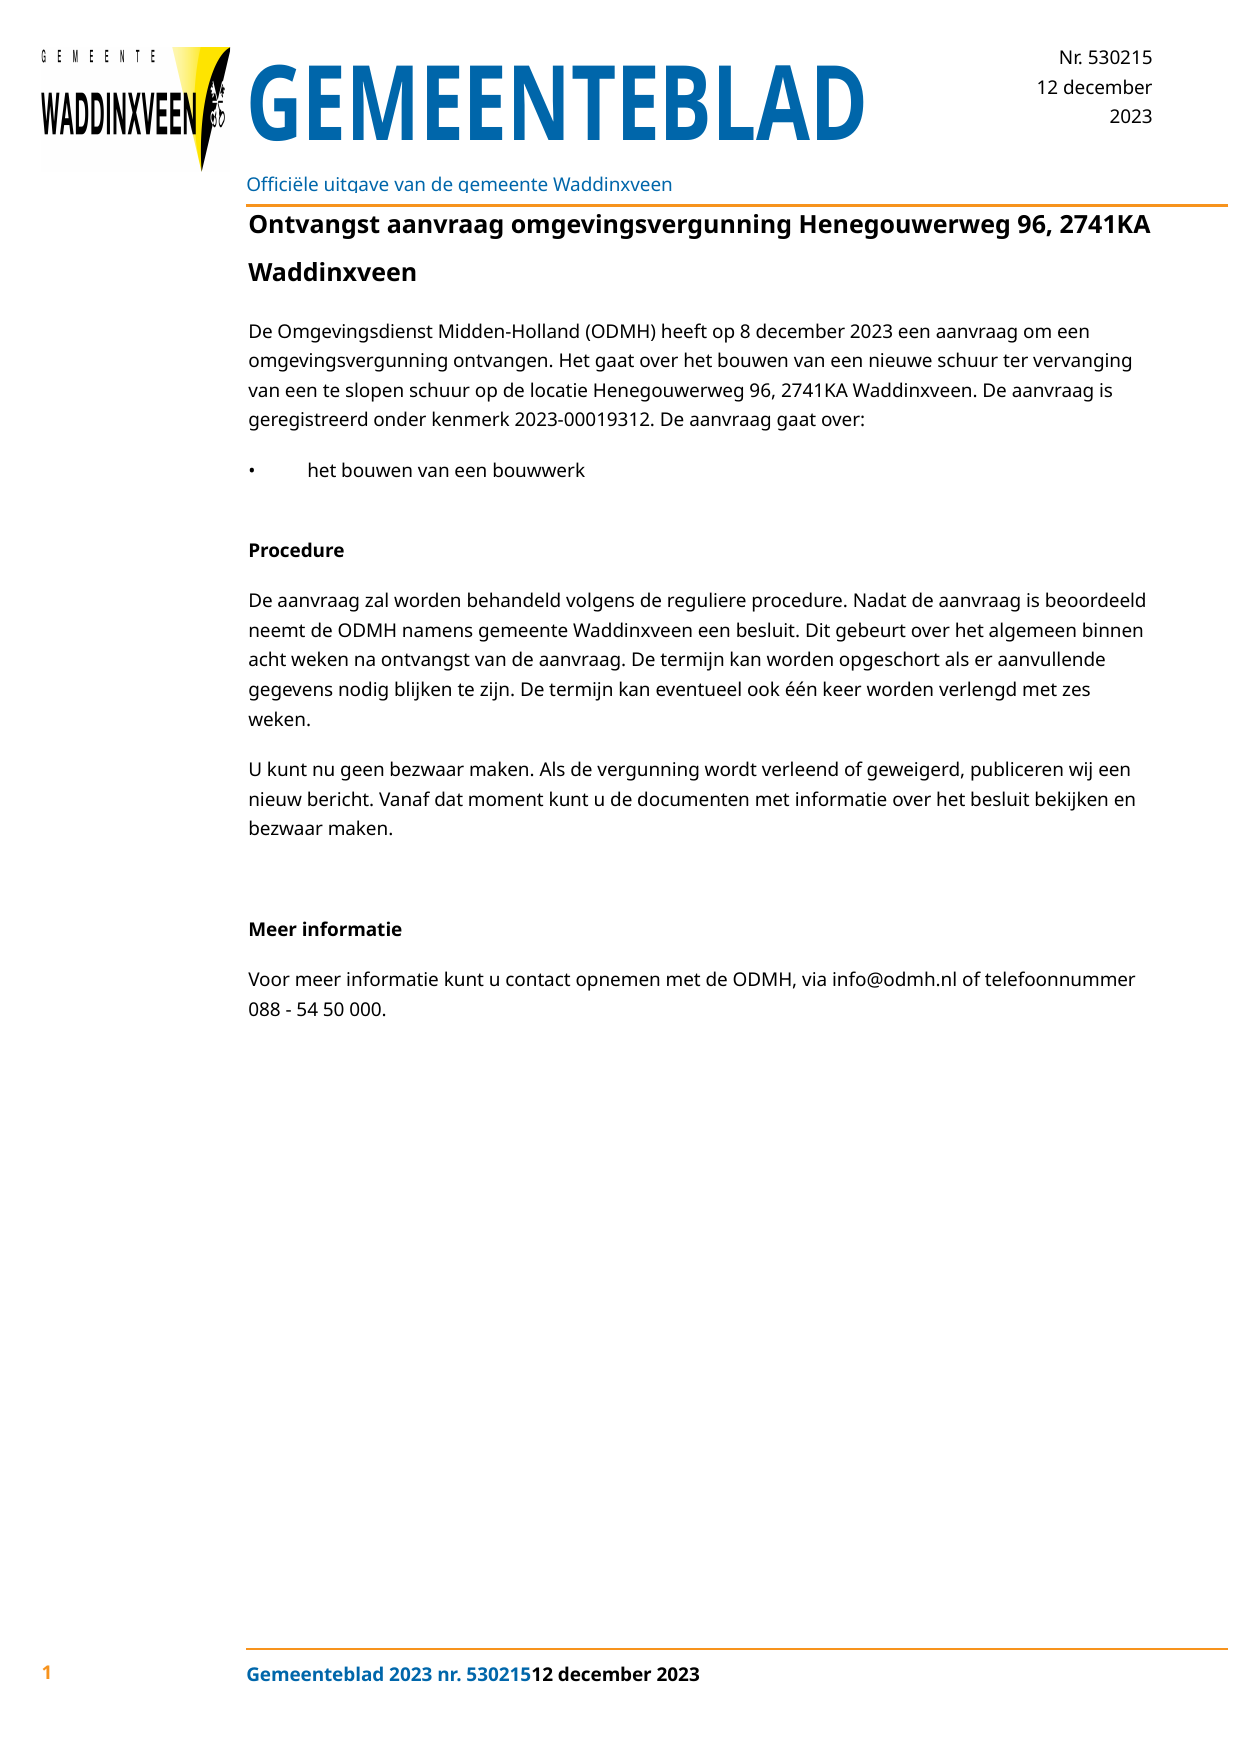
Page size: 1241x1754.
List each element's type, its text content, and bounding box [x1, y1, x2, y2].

text U kunt nu geen bezwaar maken. Als de vergunning wordt verleend of geweigerd, publiceren wij een nieuw bericht. Vanaf dat moment kunt u de documenten met informatie over het besluit bekijken en bezwaar maken. [248, 756, 1152, 841]
picture [41, 47, 231, 172]
list het bouwen van een bouwwerk [248, 457, 1152, 483]
text De Omgevingsdienst Midden-Holland (ODMH) heeft op 8 december 2023 een aanvraag om een omgevingsvergunning ontvangen. Het gaat over het bouwen van een nieuwe schuur ter vervanging van een te slopen schuur op de locatie Henegouwerweg 96, 2741KA Waddinxveen. De aanvraag is geregistreerd onder kenmerk 2023-00019312. De aanvraag gaat over: [248, 318, 1152, 432]
text De aanvraag zal worden behandeld volgens de reguliere procedure. Nadat de aanvraag is beoordeeld neemt de ODMH namens gemeente Waddinxveen een besluit. Dit gebeurt over het algemeen binnen acht weken na ontvangst van de aanvraag. De termijn kan worden opgeschort als er aanvullende gegevens nodig blijken te zijn. De termijn kan eventueel ook één keer worden verlengd met zes weken. [248, 587, 1152, 732]
text Meer informatie [248, 916, 1152, 942]
text Ontvangst aanvraag omgevingsvergunning Henegouwerweg 96, 2741KA Waddinxveen [248, 207, 1152, 288]
text Procedure [248, 537, 1152, 563]
text Voor meer informatie kunt u contact opnemen met de ODMH, via info@odmh.nl of telefoonnummer 088 - 54 50 000. [248, 967, 1152, 1022]
